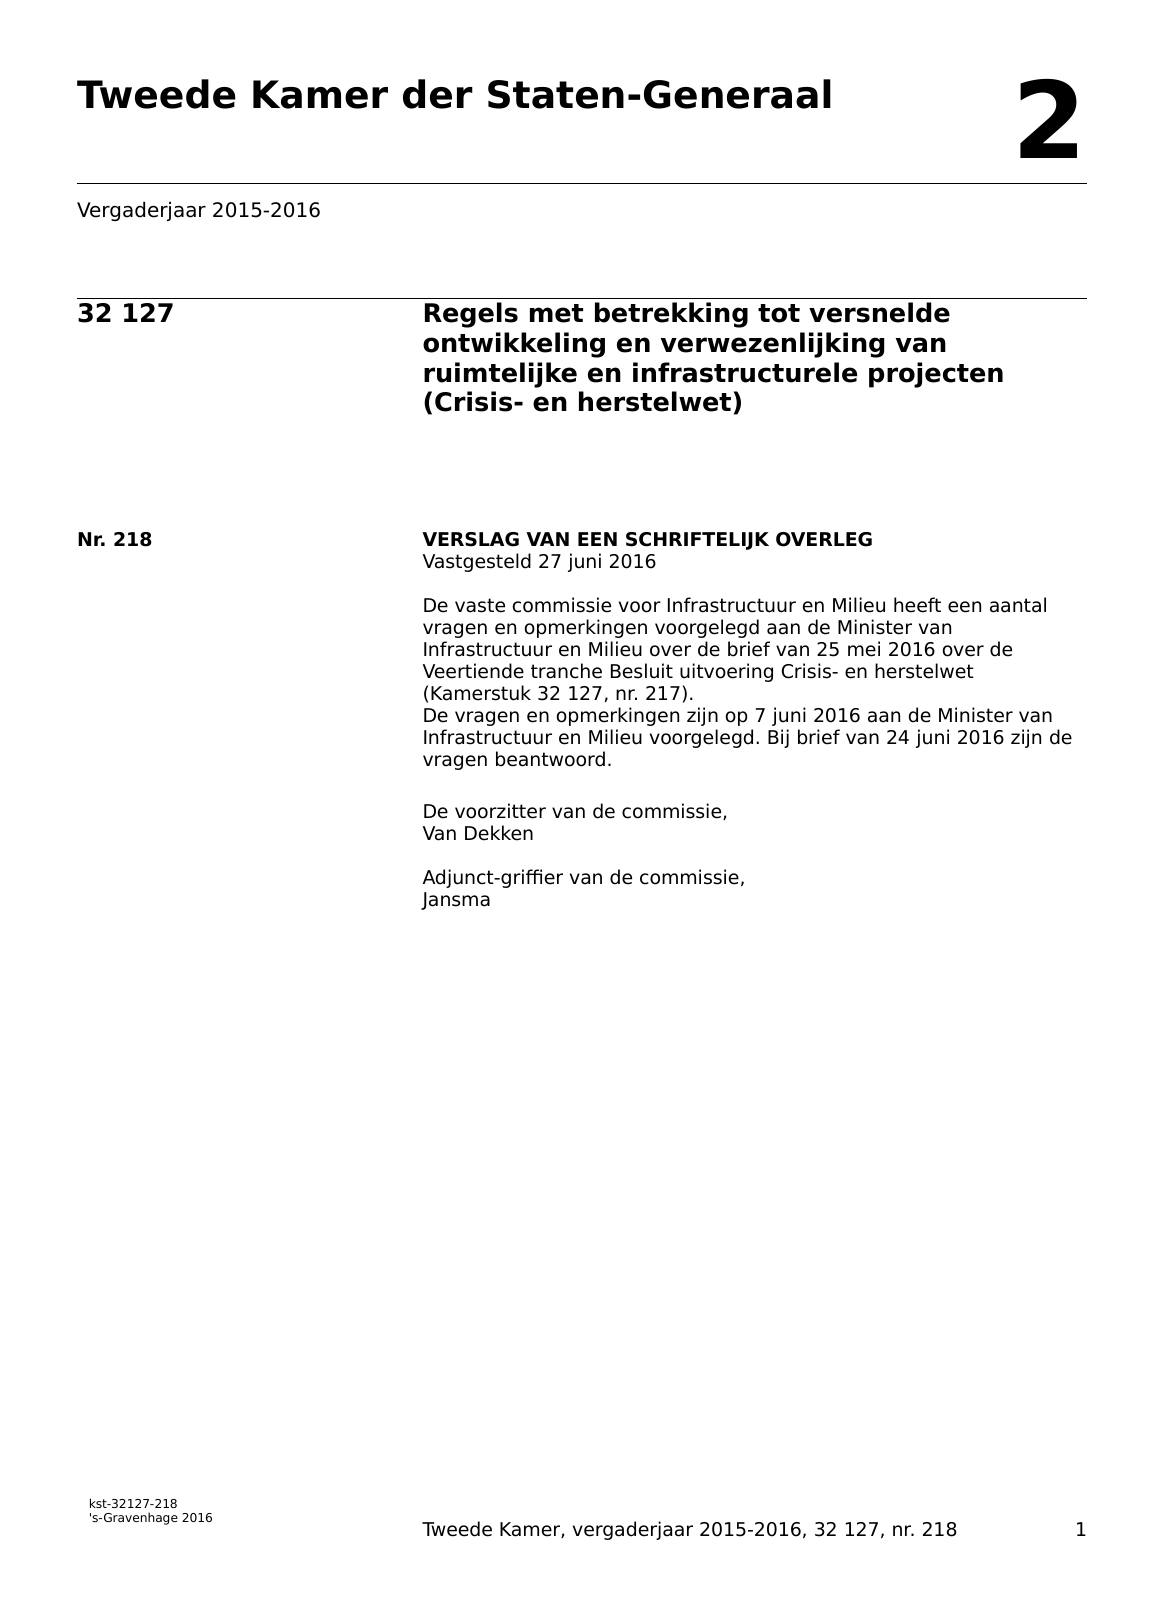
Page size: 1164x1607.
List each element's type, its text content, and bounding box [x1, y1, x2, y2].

text Vastgesteld 27 juni 2016 [422, 551, 1087, 573]
text De voorzitter van de commissie, Van Dekken [422, 801, 1087, 845]
table_header Tweede Kamer der Staten-Generaal [77, 59, 886, 183]
text De vragen en opmerkingen zijn op 7 juni 2016 aan de Minister van Infrastructuur en Milieu voorgelegd. Bij brief van 24 juni 2016 zijn de vragen beantwoord. [422, 705, 1087, 771]
text kst-32127-218 [88, 1497, 323, 1511]
table_cell Vergaderjaar 2015-2016 [77, 184, 1087, 298]
subtitle 32 127 Regels met betrekking tot versnelde ontwikkeling en verwezenlijking van ruimtelijke en infrastructurele projecten (Crisis- en herstelwet) [77, 299, 1087, 418]
text De vaste commissie voor Infrastructuur en Milieu heeft een aantal vragen en opmerkingen voorgelegd aan de Minister van Infrastructuur en Milieu over de brief van 25 mei 2016 over de Veertiende tranche Besluit uitvoering Crisis- en herstelwet (Kamerstuk 32 127, nr. 217). [422, 595, 1087, 705]
text 's-Gravenhage 2016 [88, 1511, 323, 1525]
subtitle Nr. 218 VERSLAG VAN EEN SCHRIFTELIJK OVERLEG [77, 529, 1087, 551]
text Adjunct-griffier van de commissie, Jansma [422, 867, 1087, 911]
table_header 2 [886, 59, 1087, 183]
